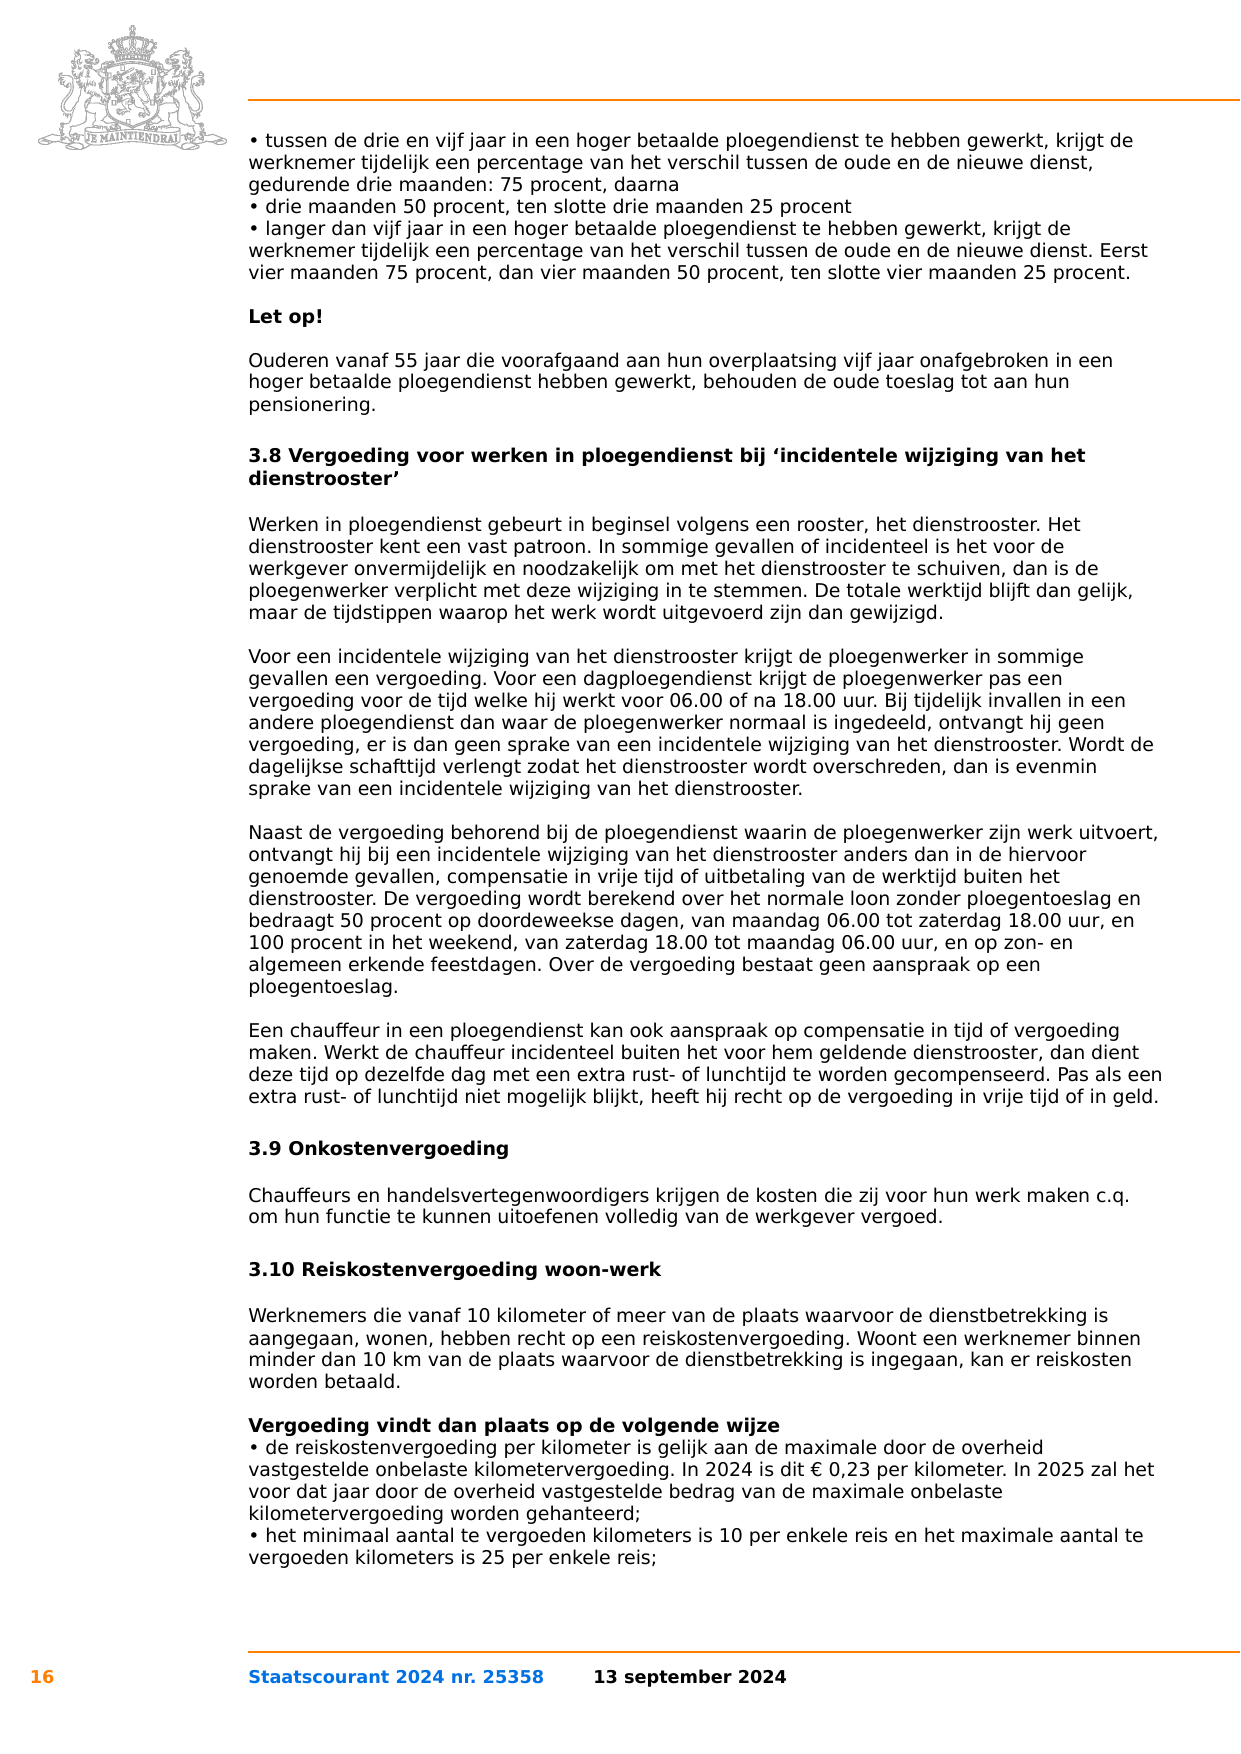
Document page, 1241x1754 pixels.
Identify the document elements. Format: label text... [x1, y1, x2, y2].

text • drie maanden 50 procent, ten slotte drie maanden 25 procent [248, 196, 1163, 218]
subtitle Let op! [248, 306, 1163, 328]
subtitle 3.8 Vergoeding voor werken in ploegendienst bij ‘incidentele wijziging van het dienstrooster’ [248, 445, 1163, 489]
text Werknemers die vanaf 10 kilometer of meer van de plaats waarvoor de dienstbetrekking is aangegaan, wonen, hebben recht op een reiskostenvergoeding. Woont een werknemer binnen minder dan 10 km van de plaats waarvoor de dienstbetrekking is ingegaan, kan er reiskosten worden betaald. [248, 1305, 1163, 1393]
text • langer dan vijf jaar in een hoger betaalde ploegendienst te hebben gewerkt, krijgt de werknemer tijdelijk een percentage van het verschil tussen de oude en de nieuwe dienst. Eerst vier maanden 75 procent, dan vier maanden 50 procent, ten slotte vier maanden 25 procent. [248, 218, 1163, 284]
text Ouderen vanaf 55 jaar die voorafgaand aan hun overplaatsing vijf jaar onafgebroken in een hoger betaalde ploegendienst hebben gewerkt, behouden de oude toeslag tot aan hun pensionering. [248, 349, 1163, 415]
text Chauffeurs en handelsvertegenwoordigers krijgen de kosten die zij voor hun werk maken c.q. om hun functie te kunnen uitoefenen volledig van de werkgever vergoed. [248, 1184, 1163, 1228]
text • tussen de drie en vijf jaar in een hoger betaalde ploegendienst te hebben gewerkt, krijgt de werknemer tijdelijk een percentage van het verschil tussen de oude en de nieuwe dienst, gedurende drie maanden: 75 procent, daarna [248, 130, 1163, 196]
text Werken in ploegendienst gebeurt in beginsel volgens een rooster, het dienstrooster. Het dienstrooster kent een vast patroon. In sommige gevallen of incidenteel is het voor de werkgever onvermijdelijk en noodzakelijk om met het dienstrooster te schuiven, dan is de ploegenwerker verplicht met deze wijziging in te stemmen. De totale werktijd blijft dan gelijk, maar de tijdstippen waarop het werk wordt uitgevoerd zijn dan gewijzigd. [248, 514, 1163, 624]
text Een chauffeur in een ploegendienst kan ook aanspraak op compensatie in tijd of vergoeding maken. Werkt de chauffeur incidenteel buiten het voor hem geldende dienstrooster, dan dient deze tijd op dezelfde dag met een extra rust- of lunchtijd te worden gecompenseerd. Pas als een extra rust- of lunchtijd niet mogelijk blijkt, heeft hij recht op de vergoeding in vrije tijd of in geld. [248, 1019, 1163, 1107]
subtitle Vergoeding vindt dan plaats op de volgende wijze [248, 1415, 1163, 1437]
subtitle 3.9 Onkostenvergoeding [248, 1137, 1163, 1159]
text • het minimaal aantal te vergoeden kilometers is 10 per enkele reis en het maximale aantal te vergoeden kilometers is 25 per enkele reis; [248, 1525, 1163, 1569]
text Voor een incidentele wijziging van het dienstrooster krijgt de ploegenwerker in sommige gevallen een vergoeding. Voor een dagploegendienst krijgt de ploegenwerker pas een vergoeding voor de tijd welke hij werkt voor 06.00 of na 18.00 uur. Bij tijdelijk invallen in een andere ploegendienst dan waar de ploegenwerker normaal is ingedeeld, ontvangt hij geen vergoeding, er is dan geen sprake van een incidentele wijziging van het dienstrooster. Wordt de dagelijkse schafttijd verlengt zodat het dienstrooster wordt overschreden, dan is evenmin sprake van een incidentele wijziging van het dienstrooster. [248, 646, 1163, 800]
text Naast de vergoeding behorend bij de ploegendienst waarin de ploegenwerker zijn werk uitvoert, ontvangt hij bij een incidentele wijziging van het dienstrooster anders dan in de hiervoor genoemde gevallen, compensatie in vrije tijd of uitbetaling van de werktijd buiten het dienstrooster. De vergoeding wordt berekend over het normale loon zonder ploegentoeslag en bedraagt 50 procent op doordeweekse dagen, van maandag 06.00 tot zaterdag 18.00 uur, en 100 procent in het weekend, van zaterdag 18.00 tot maandag 06.00 uur, en op zon- en algemeen erkende feestdagen. Over de vergoeding bestaat geen aanspraak op een ploegentoeslag. [248, 822, 1163, 998]
text • de reiskostenvergoeding per kilometer is gelijk aan de maximale door de overheid vastgestelde onbelaste kilometervergoeding. In 2024 is dit € 0,23 per kilometer. In 2025 zal het voor dat jaar door de overheid vastgestelde bedrag van de maximale onbelaste kilometervergoeding worden gehanteerd; [248, 1437, 1163, 1525]
subtitle 3.10 Reiskostenvergoeding woon-werk [248, 1258, 1163, 1280]
picture [38, 25, 227, 150]
